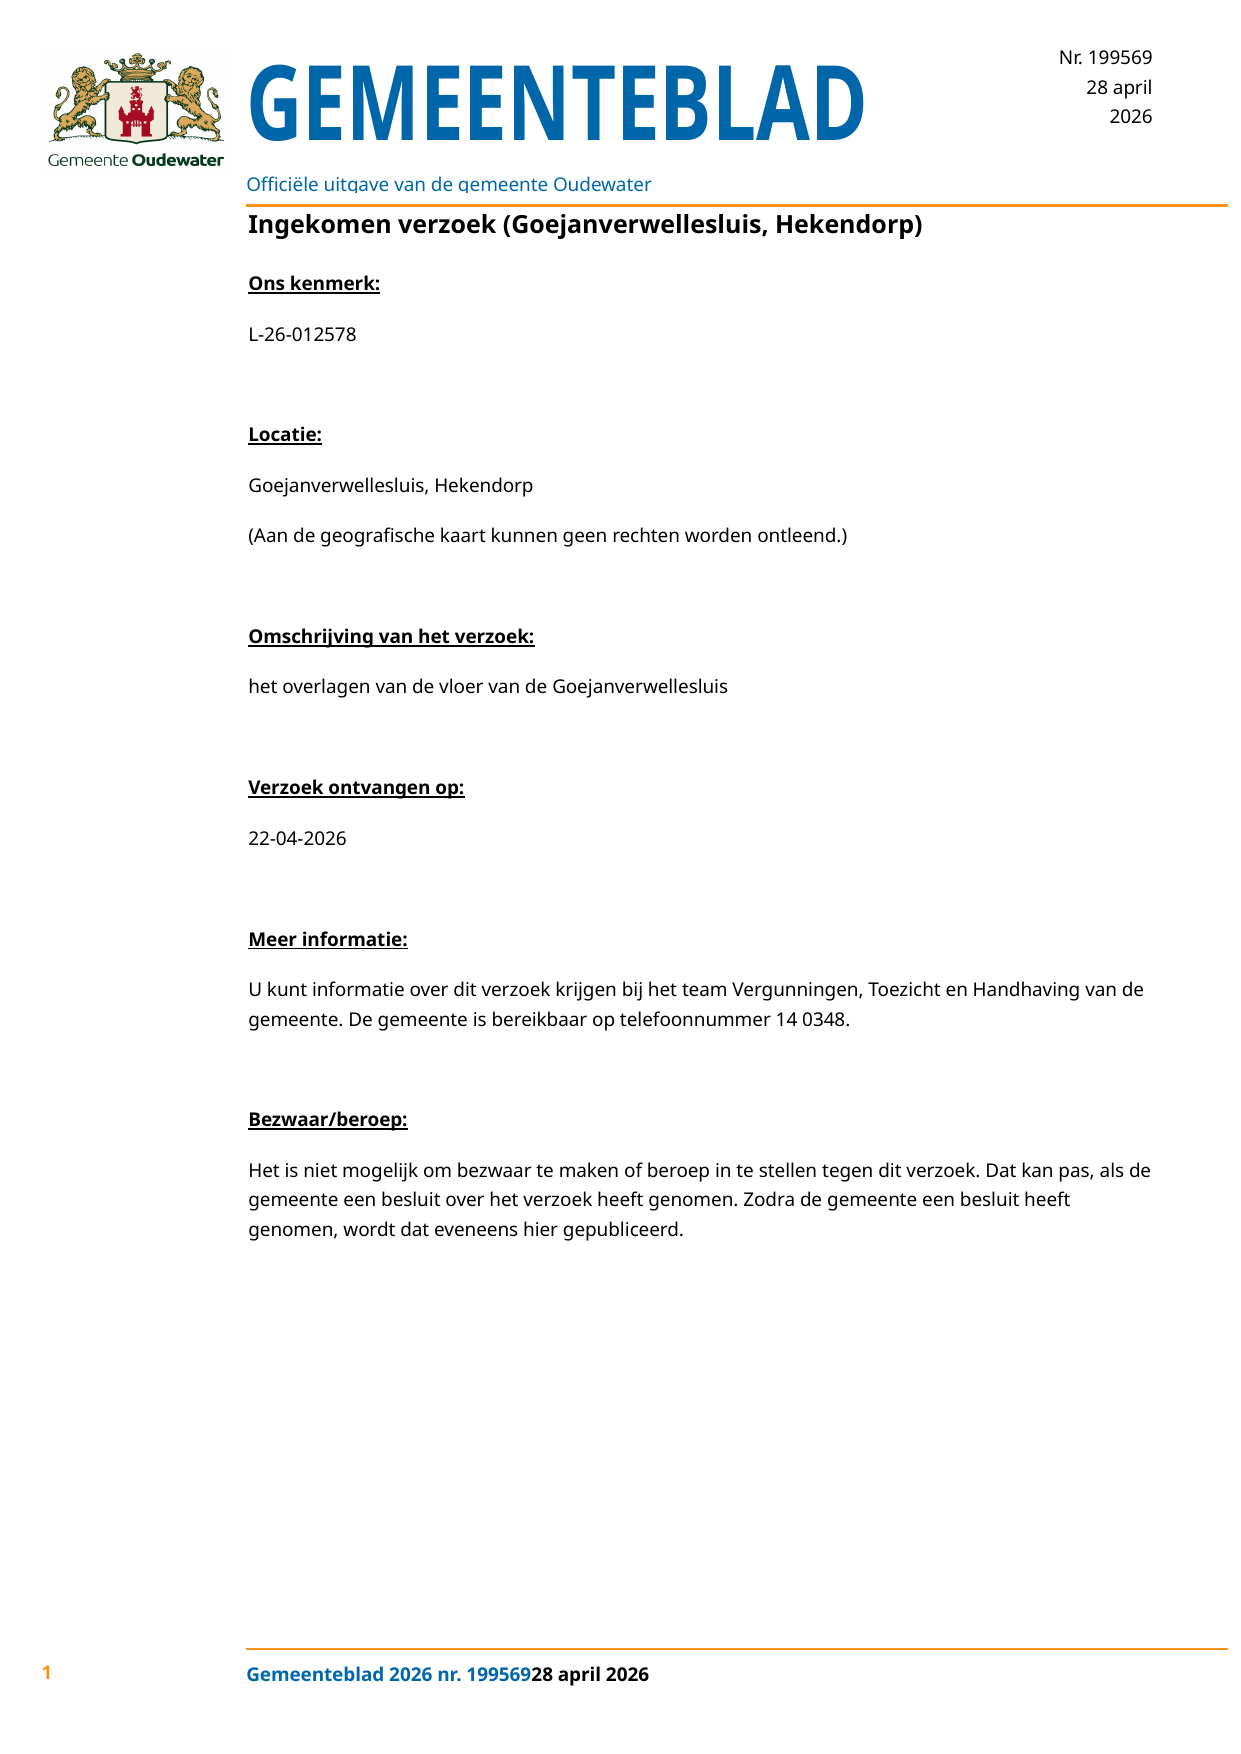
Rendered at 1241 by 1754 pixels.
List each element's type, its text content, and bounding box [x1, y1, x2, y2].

text Ingekomen verzoek (Goejanverwellesluis, Hekendorp) [248, 207, 1152, 241]
picture [41, 47, 231, 172]
text Het is niet mogelijk om bezwaar te maken of beroep in te stellen tegen dit verzoek. Dat kan pas, als de gemeente een besluit over het verzoek heeft genomen. Zodra de gemeente een besluit heeft genomen, wordt dat eveneens hier gepubliceerd. [248, 1157, 1152, 1242]
text U kunt informatie over dit verzoek krijgen bij het team Vergunningen, Toezicht en Handhaving van de gemeente. De gemeente is bereikbaar op telefoonnummer 14 0348. [248, 976, 1152, 1031]
text Ons kenmerk: [248, 270, 1152, 296]
text L-26-012578 [248, 321, 1152, 346]
text Meer informatie: [248, 926, 1152, 951]
text (Aan de geografische kaart kunnen geen rechten worden ontleend.) [248, 522, 1152, 548]
text het overlagen van de vloer van de Goejanverwellesluis [248, 674, 1152, 699]
text Goejanverwellesluis, Hekendorp [248, 472, 1152, 498]
text Bezwaar/beroep: [248, 1107, 1152, 1132]
text Locatie: [248, 422, 1152, 447]
text 22-04-2026 [248, 825, 1152, 851]
text Omschrijving van het verzoek: [248, 623, 1152, 649]
text Verzoek ontvangen op: [248, 774, 1152, 800]
